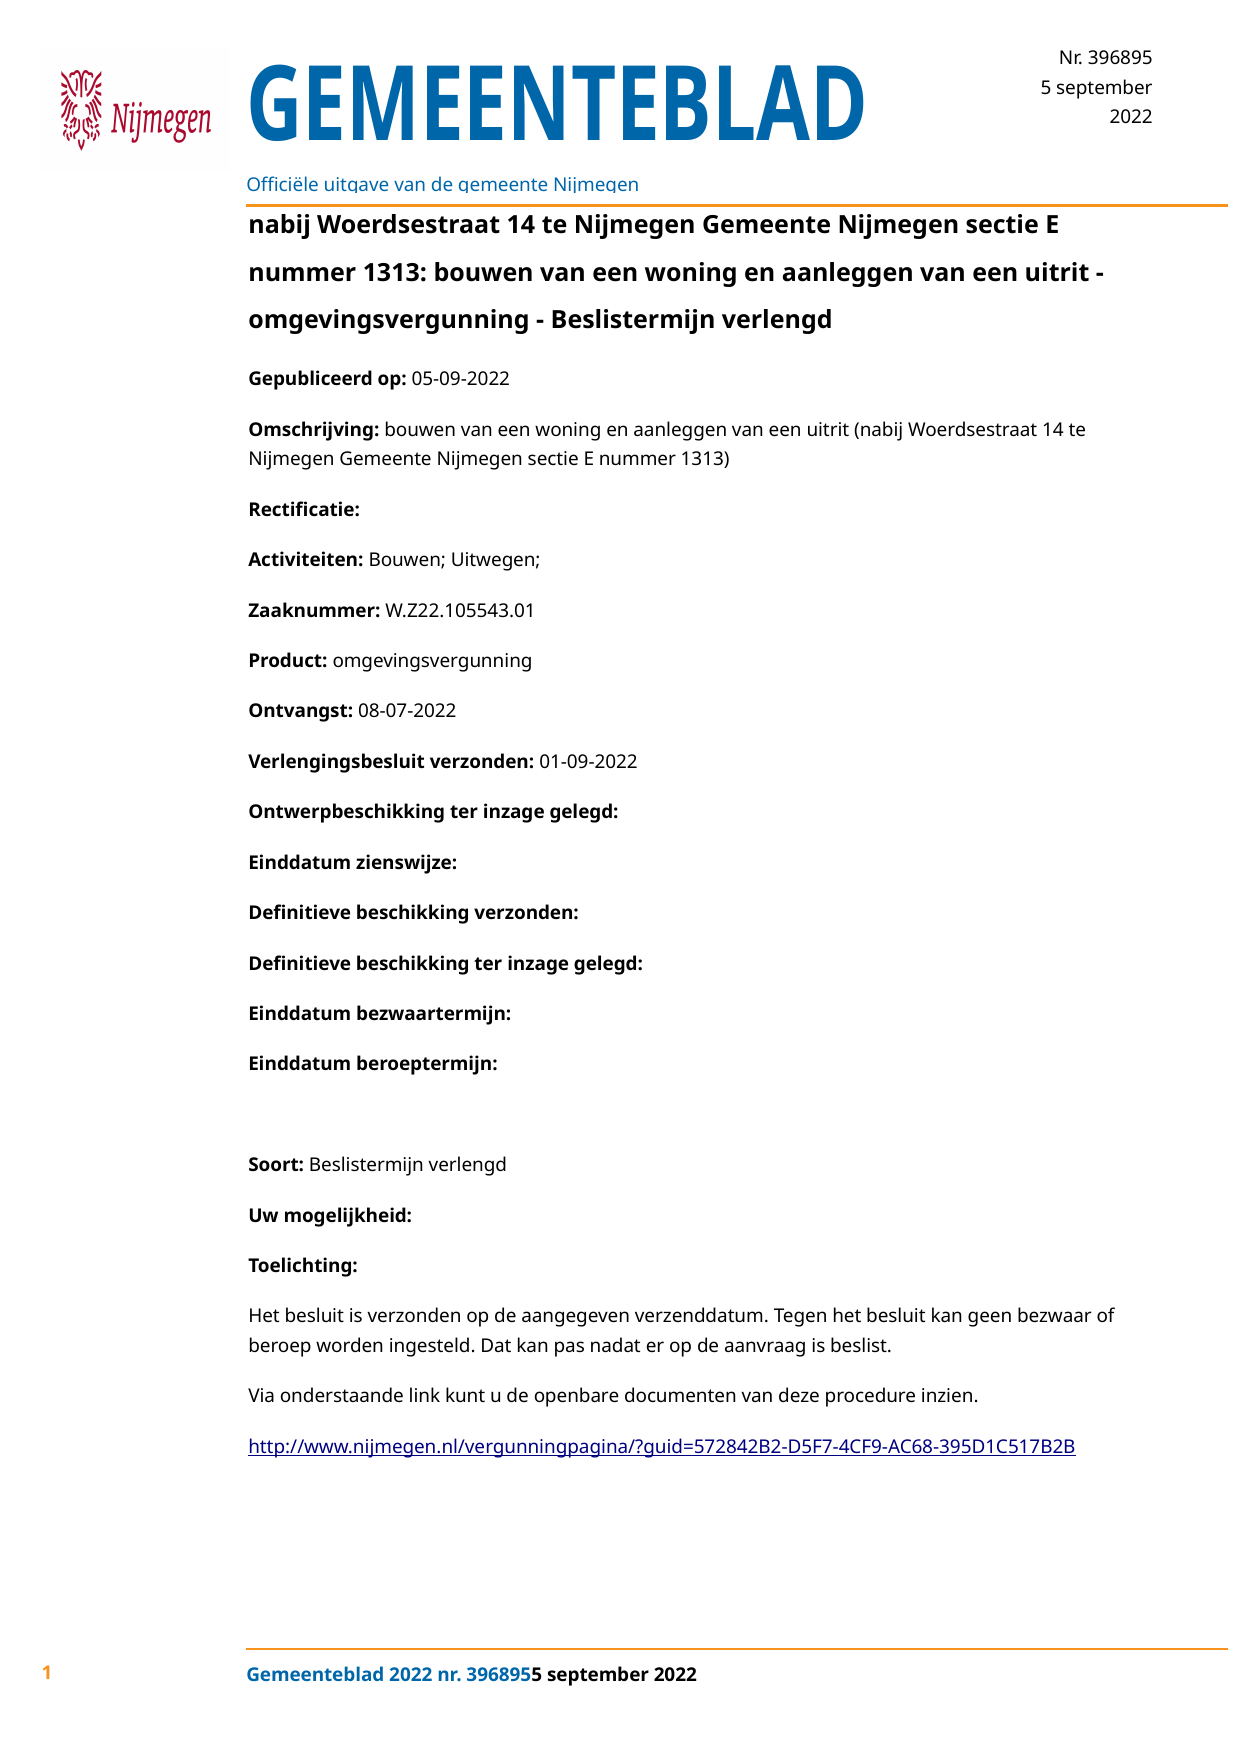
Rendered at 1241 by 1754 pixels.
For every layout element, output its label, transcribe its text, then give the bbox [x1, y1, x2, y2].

text Uw mogelijkheid: [248, 1202, 1152, 1227]
text Ontwerpbeschikking ter inzage gelegd: [248, 798, 1152, 824]
text Einddatum zienswijze: [248, 849, 1152, 874]
text Definitieve beschikking verzonden: [248, 899, 1152, 925]
text Definitieve beschikking ter inzage gelegd: [248, 950, 1152, 975]
text Activiteiten: Bouwen; Uitwegen; [248, 546, 1152, 572]
text Einddatum beroeptermijn: [248, 1051, 1152, 1076]
text Omschrijving: bouwen van een woning en aanleggen van een uitrit (nabij Woerdsestraat 14 te Nijmegen Gemeente Nijmegen sectie E nummer 1313) [248, 416, 1152, 471]
text http://www.nijmegen.nl/vergunningpagina/?guid=572842B2-D5F7-4CF9-AC68-395D1C517B2B [248, 1433, 1152, 1459]
text Ontvangst: 08-07-2022 [248, 698, 1152, 723]
text Einddatum bezwaartermijn: [248, 1000, 1152, 1026]
text Product: omgevingsvergunning [248, 647, 1152, 673]
text Gepubliceerd op: 05-09-2022 [248, 366, 1152, 391]
text Via onderstaande link kunt u de openbare documenten van deze procedure inzien. [248, 1383, 1152, 1408]
text Soort: Beslistermijn verlengd [248, 1151, 1152, 1177]
text Rectificatie: [248, 496, 1152, 522]
text nabij Woerdsestraat 14 te Nijmegen Gemeente Nijmegen sectie E nummer 1313: bouwen van een woning en aanleggen van een uitrit - omgevingsvergunning - Beslistermijn verlengd [248, 207, 1152, 336]
text Het besluit is verzonden op de aangegeven verzenddatum. Tegen het besluit kan geen bezwaar of beroep worden ingesteld. Dat kan pas nadat er op de aanvraag is beslist. [248, 1303, 1152, 1358]
text Toelichting: [248, 1252, 1152, 1278]
picture [41, 47, 231, 172]
text Zaaknummer: W.Z22.105543.01 [248, 597, 1152, 622]
text Verlengingsbesluit verzonden: 01-09-2022 [248, 748, 1152, 774]
